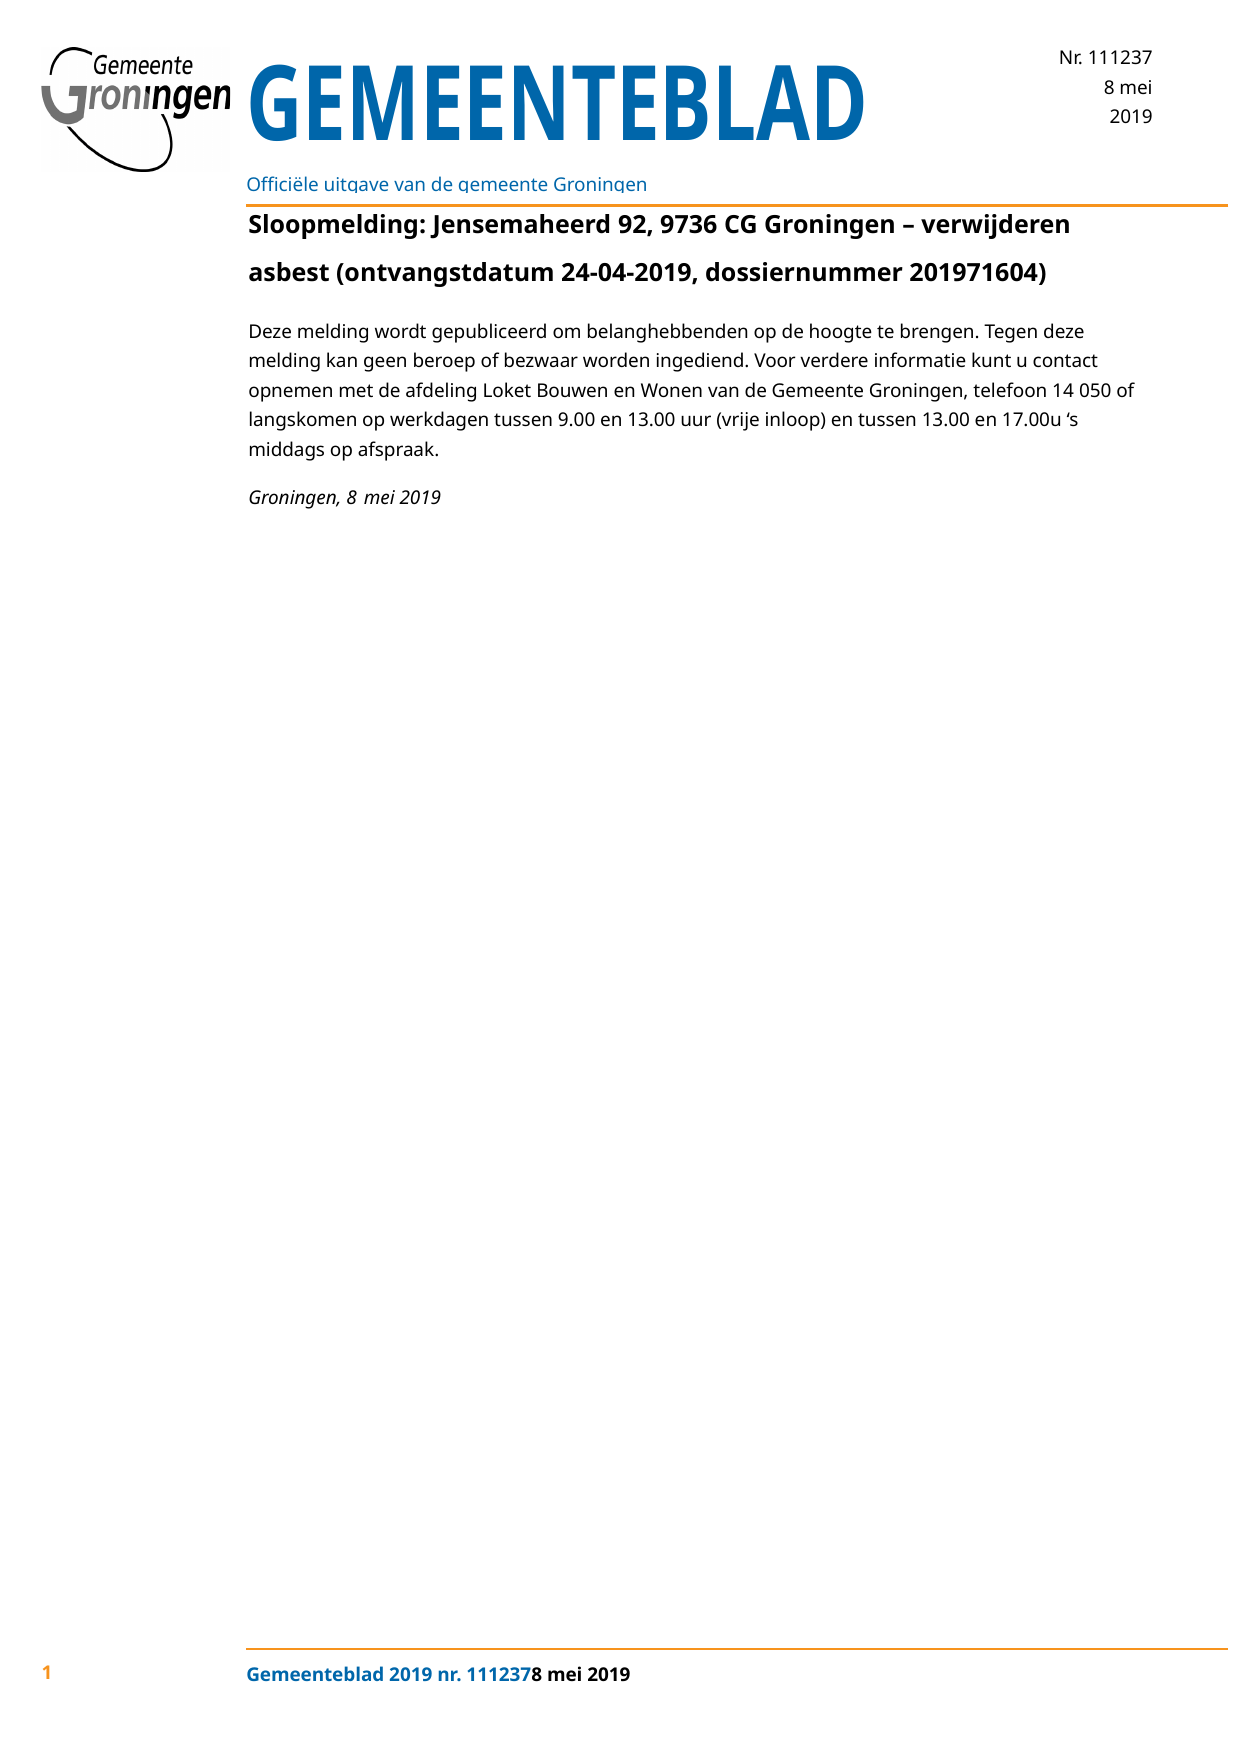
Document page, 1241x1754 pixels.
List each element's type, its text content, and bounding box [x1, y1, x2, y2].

text Deze melding wordt gepubliceerd om belanghebbenden op de hoogte te brengen. Tegen deze melding kan geen beroep of bezwaar worden ingediend. Voor verdere informatie kunt u contact opnemen met de afdeling Loket Bouwen en Wonen van de Gemeente Groningen, telefoon 14 050 of langskomen op werkdagen tussen 9.00 en 13.00 uur (vrije inloop) en tussen 13.00 en 17.00u ‘s middags op afspraak. [248, 318, 1152, 462]
text Groningen, 8 mei 2019 [248, 484, 1152, 510]
text Sloopmelding: Jensemaheerd 92, 9736 CG Groningen – verwijderen asbest (ontvangstdatum 24-04-2019, dossiernummer 201971604) [248, 207, 1152, 288]
picture [41, 47, 231, 172]
